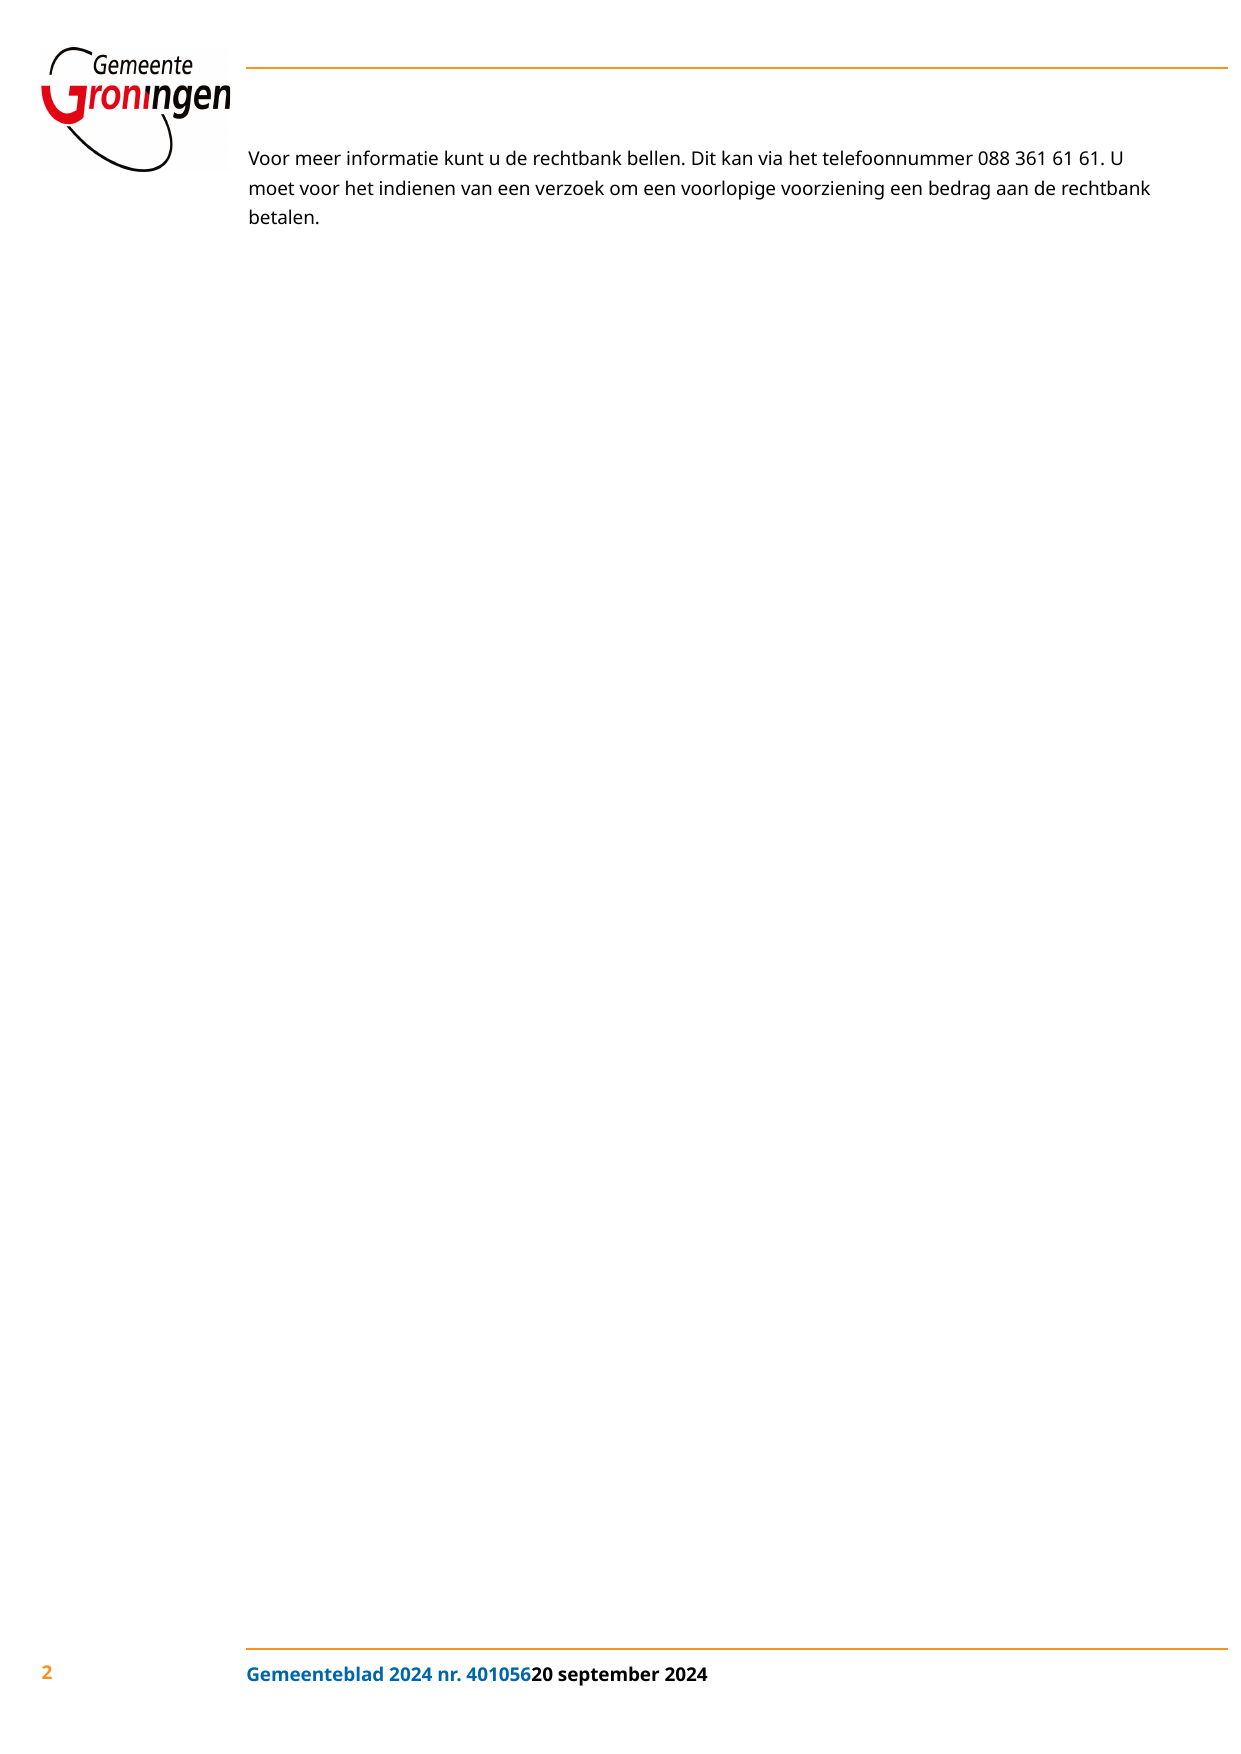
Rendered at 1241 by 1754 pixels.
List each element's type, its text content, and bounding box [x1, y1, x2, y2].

picture [41, 47, 231, 172]
text Voor meer informatie kunt u de rechtbank bellen. Dit kan via het telefoonnummer 088 361 61 61. U moet voor het indienen van een verzoek om een voorlopige voorziening een bedrag aan de rechtbank betalen. [248, 145, 1152, 230]
